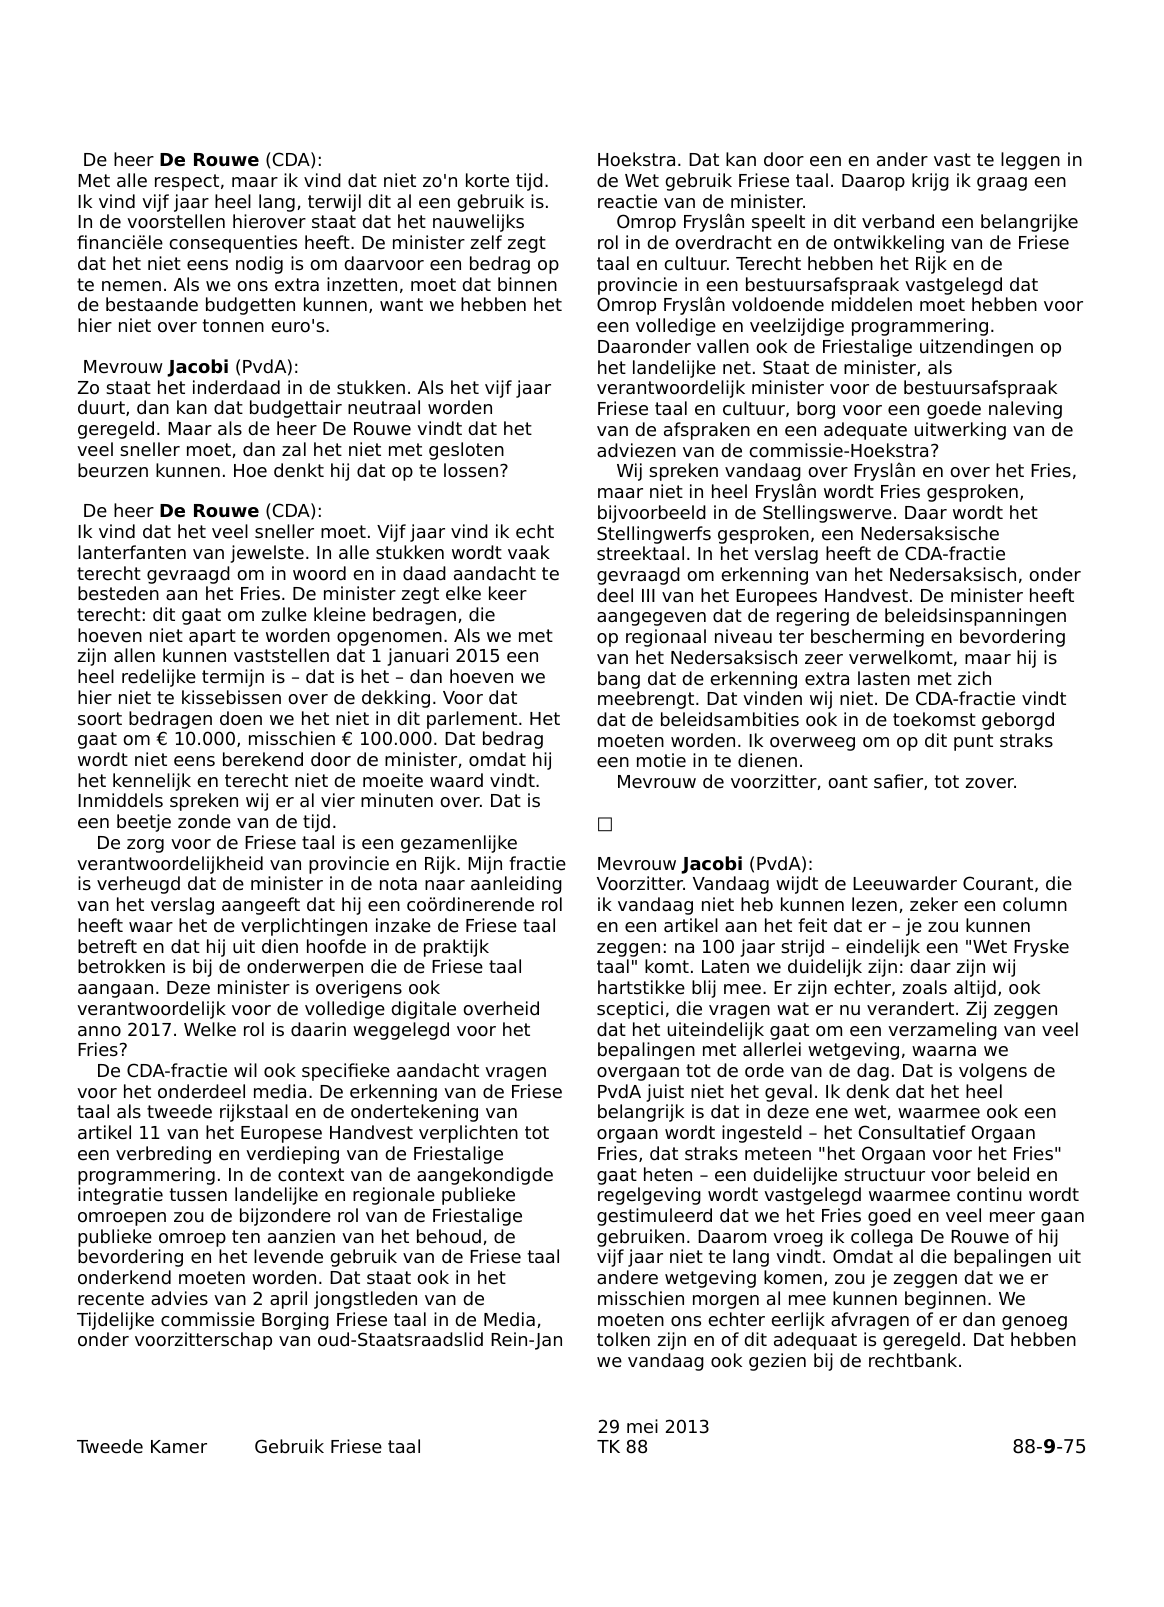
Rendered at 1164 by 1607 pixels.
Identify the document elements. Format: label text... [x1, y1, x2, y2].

text Mevrouw Jacobi (PvdA): [77, 357, 567, 377]
text Hoekstra. Dat kan door een en ander vast te leggen in de Wet gebruik Friese taal. Daarop krijg ik graag een reactie van de minister. [596, 150, 1087, 212]
text De heer De Rouwe (CDA): [77, 150, 567, 171]
text De zorg voor de Friese taal is een gezamenlijke verantwoordelijkheid van provincie en Rijk. Mijn fractie is verheugd dat de minister in de nota naar aanleiding van het verslag aangeeft dat hij een coördinerende rol heeft waar het de verplichtingen inzake de Friese taal betreft en dat hij uit dien hoofde in de praktijk betrokken is bij de onderwerpen die de Friese taal aangaan. Deze minister is overigens ook verantwoordelijk voor de volledige digitale overheid anno 2017. Welke rol is daarin weggelegd voor het Fries? [77, 833, 567, 1061]
text Mevrouw de voorzitter, oant safier, tot zover. [596, 772, 1087, 793]
text De heer De Rouwe (CDA): [77, 501, 567, 522]
text Voorzitter. Vandaag wijdt de Leeuwarder Courant, die ik vandaag niet heb kunnen lezen, zeker een column en een artikel aan het feit dat er – je zou kunnen zeggen: na 100 jaar strijd – eindelijk een "Wet Fryske taal" komt. Laten we duidelijk zijn: daar zijn wij hartstikke blij mee. Er zijn echter, zoals altijd, ook sceptici, die vragen wat er nu verandert. Zij zeggen dat het uiteindelijk gaat om een verzameling van veel bepalingen met allerlei wetgeving, waarna we overgaan tot de orde van de dag. Dat is volgens de PvdA juist niet het geval. Ik denk dat het heel belangrijk is dat in deze ene wet, waarmee ook een orgaan wordt ingesteld – het Consultatief Orgaan Fries, dat straks meteen "het Orgaan voor het Fries" gaat heten – een duidelijke structuur voor beleid en regelgeving wordt vastgelegd waarmee continu wordt gestimuleerd dat we het Fries goed en veel meer gaan gebruiken. Daarom vroeg ik collega De Rouwe of hij vijf jaar niet te lang vindt. Omdat al die bepalingen uit andere wetgeving komen, zou je zeggen dat we er misschien morgen al mee kunnen beginnen. We moeten ons echter eerlijk afvragen of er dan genoeg tolken zijn en of dit adequaat is geregeld. Dat hebben we vandaag ook gezien bij de rechtbank. [596, 874, 1087, 1372]
text De CDA-fractie wil ook specifieke aandacht vragen voor het onderdeel media. De erkenning van de Friese taal als tweede rijkstaal en de ondertekening van artikel 11 van het Europese Handvest verplichten tot een verbreding en verdieping van de Friestalige programmering. In de context van de aangekondigde integratie tussen landelijke en regionale publieke omroepen zou de bijzondere rol van de Friestalige publieke omroep ten aanzien van het behoud, de bevordering en het levende gebruik van de Friese taal onderkend moeten worden. Dat staat ook in het recente advies van 2 april jongstleden van de Tijdelijke commissie Borging Friese taal in de Media, onder voorzitterschap van oud-Staatsraadslid Rein-Jan [77, 1061, 567, 1351]
text Omrop Fryslân speelt in dit verband een belangrijke rol in de overdracht en de ontwikkeling van de Friese taal en cultuur. Terecht hebben het Rijk en de provincie in een bestuursafspraak vastgelegd dat Omrop Fryslân voldoende middelen moet hebben voor een volledige en veelzijdige programmering. Daaronder vallen ook de Friestalige uitzendingen op het landelijke net. Staat de minister, als verantwoordelijk minister voor de bestuursafspraak Friese taal en cultuur, borg voor een goede naleving van de afspraken en een adequate uitwerking van de adviezen van de commissie-Hoekstra? [596, 212, 1087, 461]
text Zo staat het inderdaad in de stukken. Als het vijf jaar duurt, dan kan dat budgettair neutraal worden geregeld. Maar als de heer De Rouwe vindt dat het veel sneller moet, dan zal het niet met gesloten beurzen kunnen. Hoe denkt hij dat op te lossen? [77, 377, 567, 481]
text Ik vind dat het veel sneller moet. Vijf jaar vind ik echt lanterfanten van jewelste. In alle stukken wordt vaak terecht gevraagd om in woord en in daad aandacht te besteden aan het Fries. De minister zegt elke keer terecht: dit gaat om zulke kleine bedragen, die hoeven niet apart te worden opgenomen. Als we met zijn allen kunnen vaststellen dat 1 januari 2015 een heel redelijke termijn is – dat is het – dan hoeven we hier niet te kissebissen over de dekking. Voor dat soort bedragen doen we het niet in dit parlement. Het gaat om € 10.000, misschien € 100.000. Dat bedrag wordt niet eens berekend door de minister, omdat hij het kennelijk en terecht niet de moeite waard vindt. Inmiddels spreken wij er al vier minuten over. Dat is een beetje zonde van de tijd. [77, 522, 567, 833]
text Met alle respect, maar ik vind dat niet zo'n korte tijd. Ik vind vijf jaar heel lang, terwijl dit al een gebruik is. In de voorstellen hierover staat dat het nauwelijks financiële consequenties heeft. De minister zelf zegt dat het niet eens nodig is om daarvoor een bedrag op te nemen. Als we ons extra inzetten, moet dat binnen de bestaande budgetten kunnen, want we hebben het hier niet over tonnen euro's. [77, 171, 567, 337]
text Mevrouw Jacobi (PvdA): [596, 853, 1087, 874]
text Wij spreken vandaag over Fryslân en over het Fries, maar niet in heel Fryslân wordt Fries gesproken, bijvoorbeeld in de Stellingswerve. Daar wordt het Stellingwerfs gesproken, een Nedersaksische streektaal. In het verslag heeft de CDA-fractie gevraagd om erkenning van het Nedersaksisch, onder deel III van het Europees Handvest. De minister heeft aangegeven dat de regering de beleidsinspanningen op regionaal niveau ter bescherming en bevordering van het Nedersaksisch zeer verwelkomt, maar hij is bang dat de erkenning extra lasten met zich meebrengt. Dat vinden wij niet. De CDA-fractie vindt dat de beleidsambities ook in de toekomst geborgd moeten worden. Ik overweeg om op dit punt straks een motie in te dienen. [596, 461, 1087, 772]
text □ [596, 813, 1087, 833]
